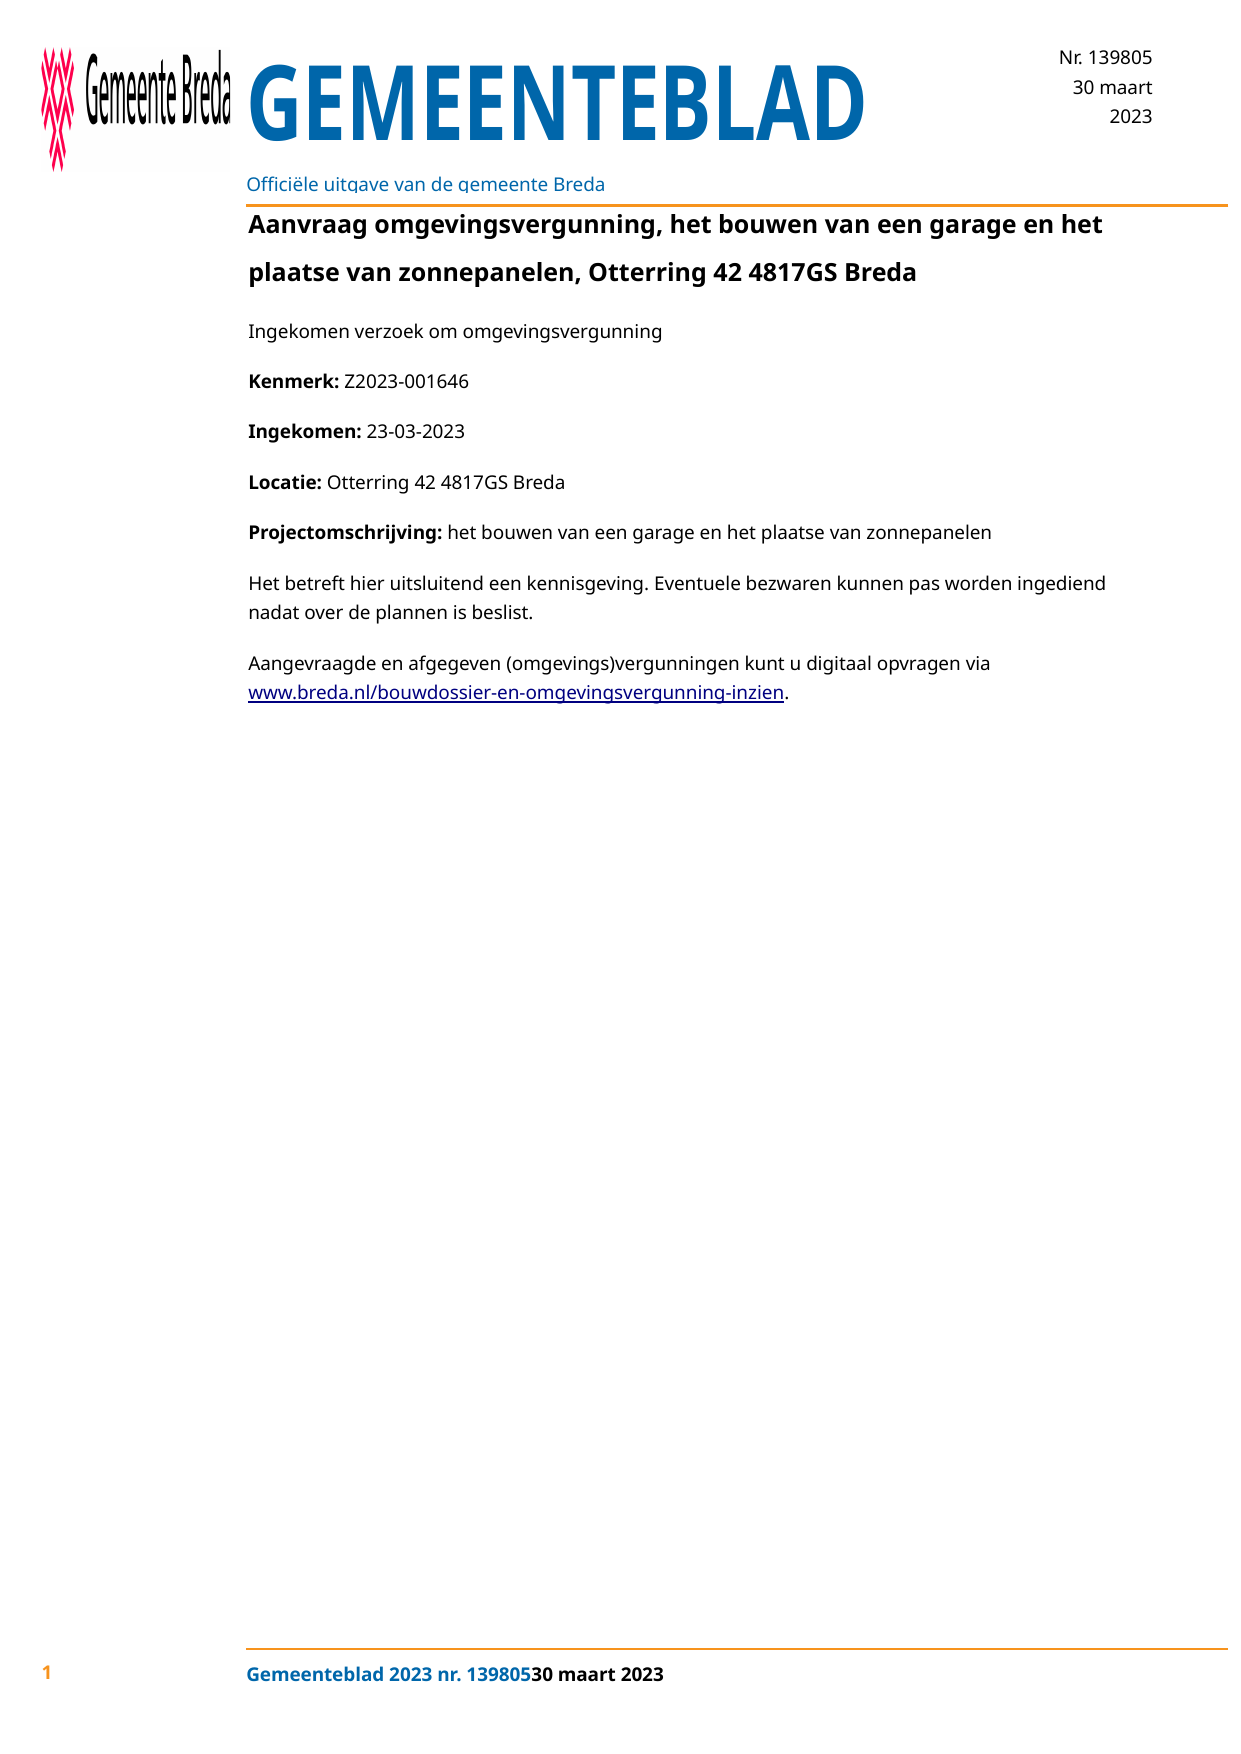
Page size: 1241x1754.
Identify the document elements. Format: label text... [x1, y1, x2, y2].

text Locatie: Otterring 42 4817GS Breda [248, 469, 1152, 495]
text Ingekomen: 23-03-2023 [248, 419, 1152, 444]
text Aangevraagde en afgegeven (omgevings)vergunningen kunt u digitaal opvragen via www.breda.nl/bouwdossier-en-omgevingsvergunning-inzien. [248, 650, 1152, 705]
text Kenmerk: Z2023-001646 [248, 368, 1152, 394]
text Het betreft hier uitsluitend een kennisgeving. Eventuele bezwaren kunnen pas worden ingediend nadat over de plannen is beslist. [248, 570, 1152, 625]
picture [41, 47, 231, 172]
text Projectomschrijving: het bouwen van een garage en het plaatse van zonnepanelen [248, 519, 1152, 545]
text Ingekomen verzoek om omgevingsvergunning [248, 318, 1152, 344]
text Aanvraag omgevingsvergunning, het bouwen van een garage en het plaatse van zonnepanelen, Otterring 42 4817GS Breda [248, 207, 1152, 288]
